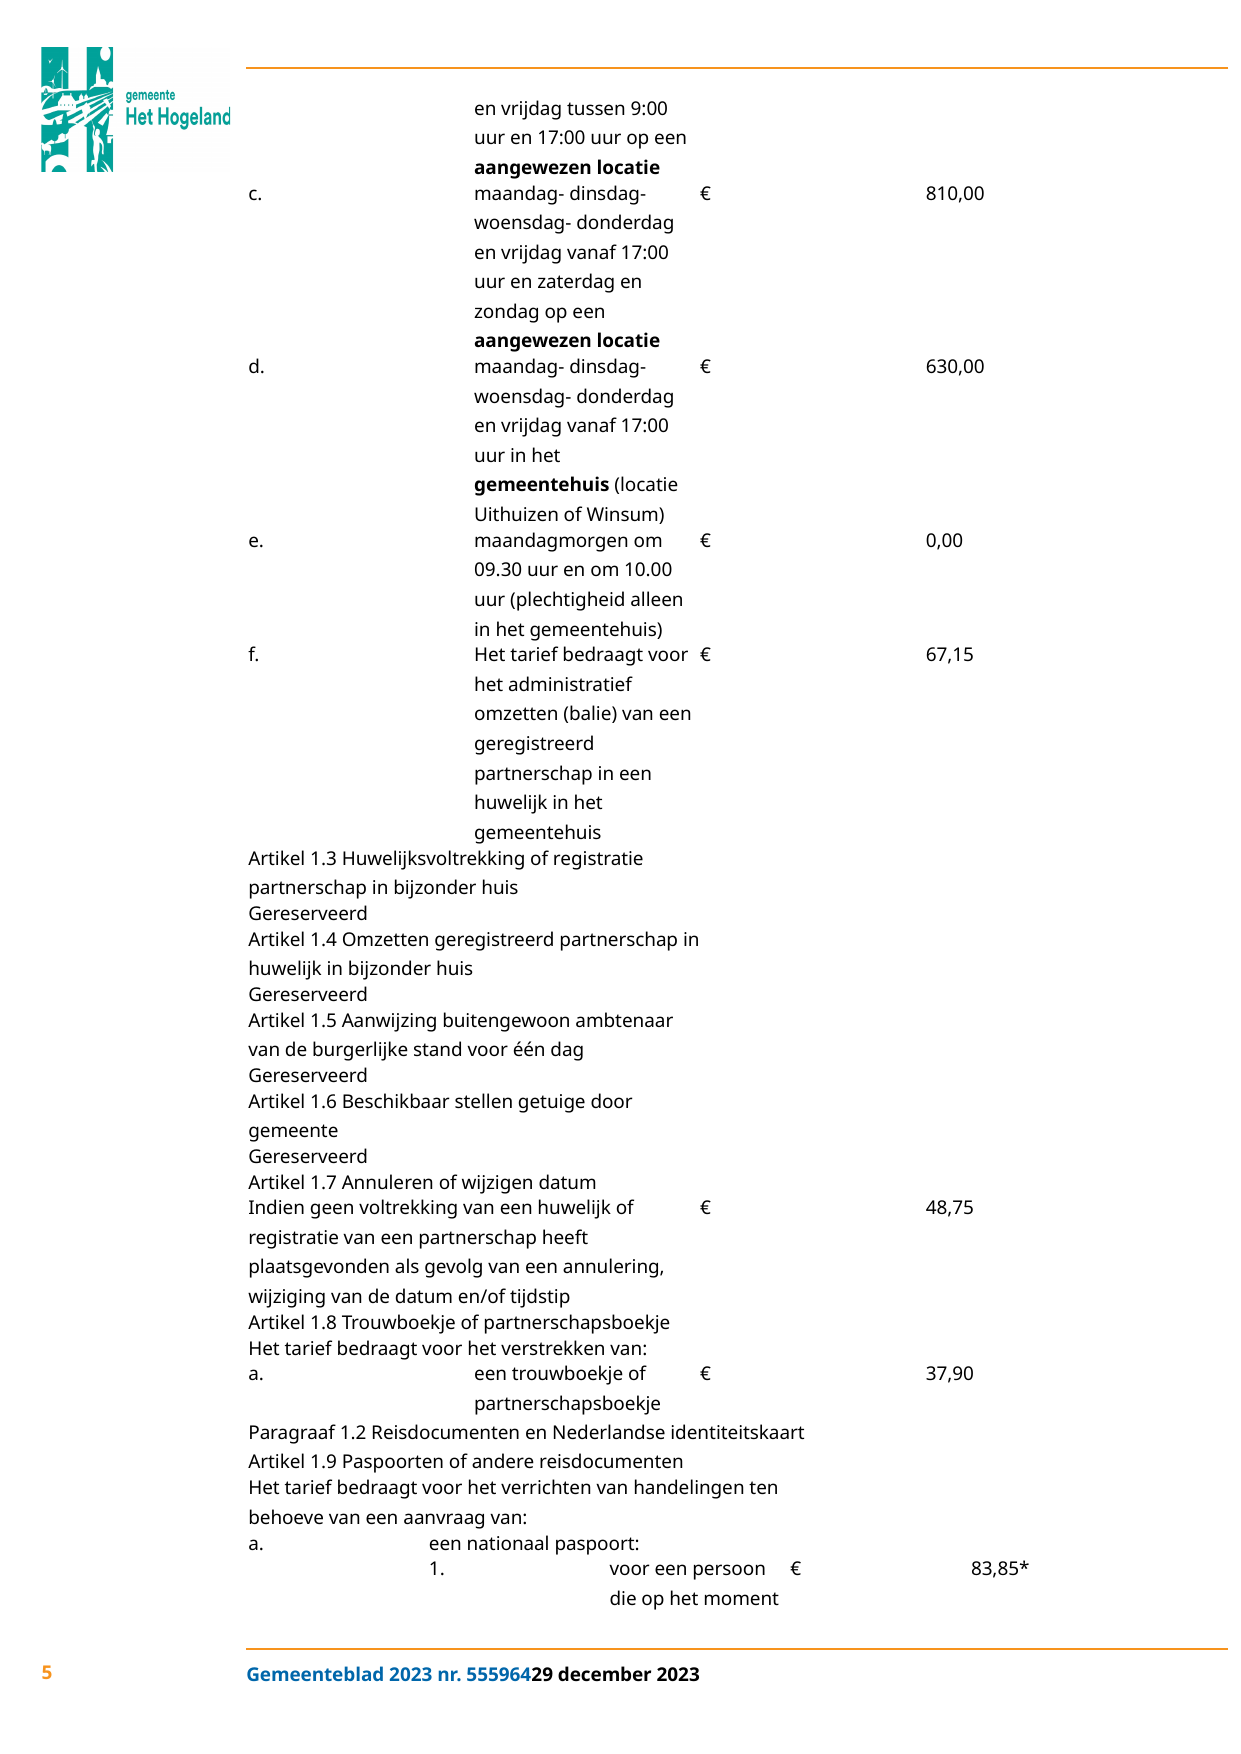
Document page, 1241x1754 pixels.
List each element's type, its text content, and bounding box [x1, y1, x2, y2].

text Paragraaf 1.2 Reisdocumenten en Nederlandse identiteitskaart [248, 1419, 1152, 1445]
table_cell [926, 1169, 1152, 1194]
table_header [790, 1449, 971, 1474]
table_cell en vrijdag tussen 9:00 uur en 17:00 uur op een aangewezen locatie [474, 95, 700, 180]
table_cell maandag- dinsdag- woensdag- donderdag en vrijdag vanaf 17:00 uur in het gemeentehuis (locatie Uithuizen of Winsum) [474, 353, 700, 527]
table_cell [926, 845, 1152, 900]
table_header Artikel 1.9 Paspoorten of andere reisdocumenten [248, 1449, 790, 1474]
table_cell [926, 926, 1152, 981]
table_cell € [700, 527, 926, 641]
table_cell Indien geen voltrekking van een huwelijk of registratie van een partnerschap heeft plaatsgevonden als gevolg van een annulering, wijziging van de datum en/of tijdstip [248, 1195, 700, 1309]
table_cell [926, 95, 1152, 180]
table_cell e. [248, 527, 474, 641]
table_cell [926, 1088, 1152, 1143]
table_cell 48,75 [926, 1195, 1152, 1309]
table_cell [790, 1530, 971, 1556]
table_cell [700, 1143, 926, 1169]
table_cell Gereserveerd [248, 1143, 700, 1169]
table_cell [926, 1309, 1152, 1335]
table_cell a. [248, 1361, 474, 1416]
table_cell Artikel 1.6 Beschikbaar stellen getuige door gemeente [248, 1088, 700, 1143]
table_cell a. [248, 1530, 429, 1556]
table_cell [700, 1335, 926, 1361]
table_cell [700, 845, 926, 900]
table_cell voor een persoon die op het moment [609, 1556, 790, 1611]
table_cell Het tarief bedraagt voor het verrichten van handelingen ten behoeve van een aanvraag van: [248, 1475, 790, 1530]
table_cell [700, 1169, 926, 1194]
table_cell [700, 900, 926, 926]
table_cell een nationaal paspoort: [429, 1530, 790, 1556]
table_cell Het tarief bedraagt voor het verstrekken van: [248, 1335, 700, 1361]
table_cell € [700, 641, 926, 845]
table_cell Gereserveerd [248, 900, 700, 926]
table_cell Het tarief bedraagt voor het administratief omzetten (balie) van een geregistreerd partnerschap in een huwelijk in het gemeentehuis [474, 641, 700, 845]
table_cell [700, 1007, 926, 1062]
table_cell 810,00 [926, 180, 1152, 353]
table_cell € [700, 1195, 926, 1309]
table_cell maandagmorgen om 09.30 uur en om 10.00 uur (plechtigheid alleen in het gemeentehuis) [474, 527, 700, 641]
table_cell [926, 900, 1152, 926]
table_cell [971, 1530, 1152, 1556]
table_cell Gereserveerd [248, 981, 700, 1007]
table_cell Artikel 1.5 Aanwijzing buitengewoon ambtenaar van de burgerlijke stand voor één dag [248, 1007, 700, 1062]
table_cell 0,00 [926, 527, 1152, 641]
table_cell 37,90 [926, 1361, 1152, 1416]
table_cell Artikel 1.7 Annuleren of wijzigen datum [248, 1169, 700, 1194]
table_cell [926, 981, 1152, 1007]
table_cell Artikel 1.8 Trouwboekje of partnerschapsboekje [248, 1309, 700, 1335]
table_cell € [700, 353, 926, 527]
table_cell [926, 1335, 1152, 1361]
table_cell Artikel 1.4 Omzetten geregistreerd partnerschap in huwelijk in bijzonder huis [248, 926, 700, 981]
table_cell € [700, 1361, 926, 1416]
table_cell d. [248, 353, 474, 527]
table_cell € [700, 180, 926, 353]
picture [41, 47, 231, 172]
table_cell 67,15 [926, 641, 1152, 845]
table_cell [926, 1007, 1152, 1062]
table_cell [700, 1088, 926, 1143]
table_cell 630,00 [926, 353, 1152, 527]
table_cell [700, 1309, 926, 1335]
table_cell Artikel 1.3 Huwelijksvoltrekking of registratie partnerschap in bijzonder huis [248, 845, 700, 900]
table_cell maandag- dinsdag- woensdag- donderdag en vrijdag vanaf 17:00 uur en zaterdag en zondag op een aangewezen locatie [474, 180, 700, 353]
table_cell een trouwboekje of partnerschapsboekje [474, 1361, 700, 1416]
table_cell [248, 95, 474, 180]
table_cell 1. [429, 1556, 609, 1611]
table_header [971, 1449, 1152, 1474]
table_cell f. [248, 641, 474, 845]
table_cell € [790, 1556, 971, 1611]
table_cell 83,85* [971, 1556, 1152, 1611]
table_cell [700, 1062, 926, 1088]
table_cell [700, 981, 926, 1007]
table_cell [926, 1143, 1152, 1169]
table_cell Gereserveerd [248, 1062, 700, 1088]
table_cell [248, 1556, 429, 1611]
table_cell [790, 1475, 971, 1530]
table_cell c. [248, 180, 474, 353]
table_cell [971, 1475, 1152, 1530]
table_cell [700, 926, 926, 981]
table_cell [926, 1062, 1152, 1088]
table_cell [700, 95, 926, 180]
